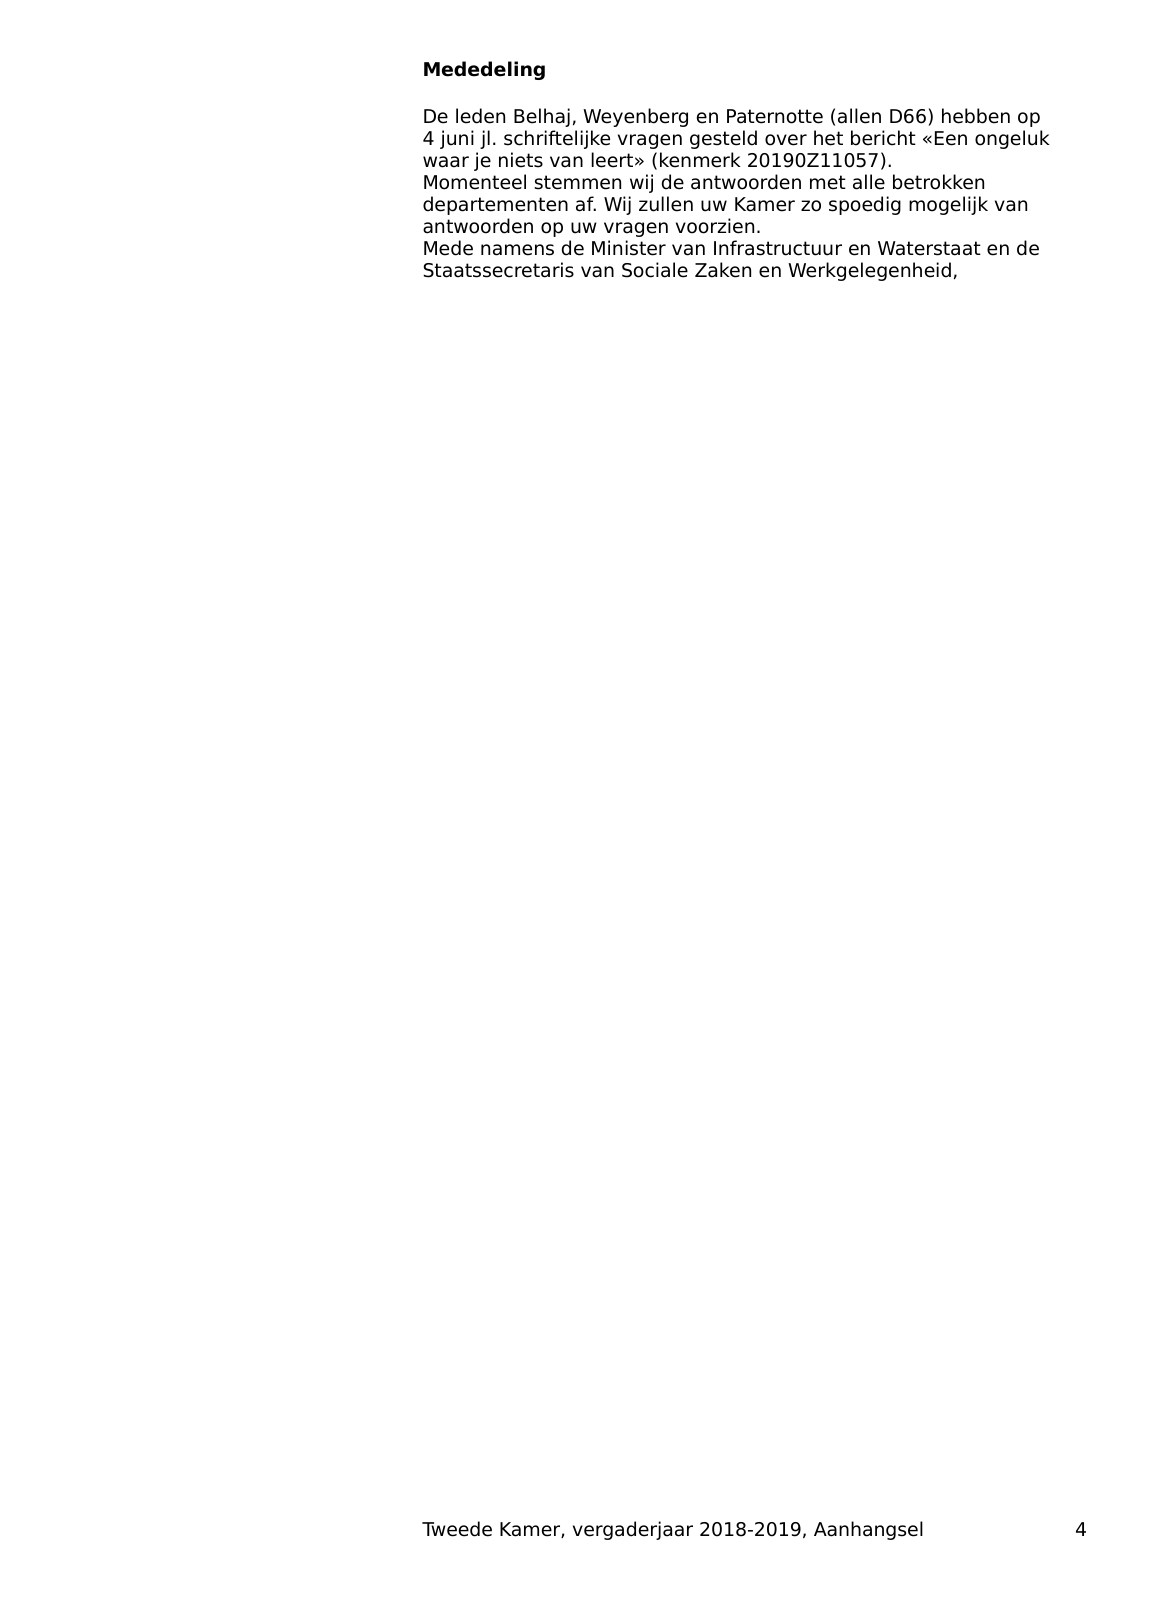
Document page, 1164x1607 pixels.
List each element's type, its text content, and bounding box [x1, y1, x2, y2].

subtitle Mededeling [422, 59, 1087, 81]
text Momenteel stemmen wij de antwoorden met alle betrokken departementen af. Wij zullen uw Kamer zo spoedig mogelijk van antwoorden op uw vragen voorzien. [422, 172, 1087, 238]
text Mede namens de Minister van Infrastructuur en Waterstaat en de Staatssecretaris van Sociale Zaken en Werkgelegenheid, [422, 238, 1087, 282]
text De leden Belhaj, Weyenberg en Paternotte (allen D66) hebben op 4 juni jl. schriftelijke vragen gesteld over het bericht «Een ongeluk waar je niets van leert» (kenmerk 20190Z11057). [422, 106, 1087, 172]
